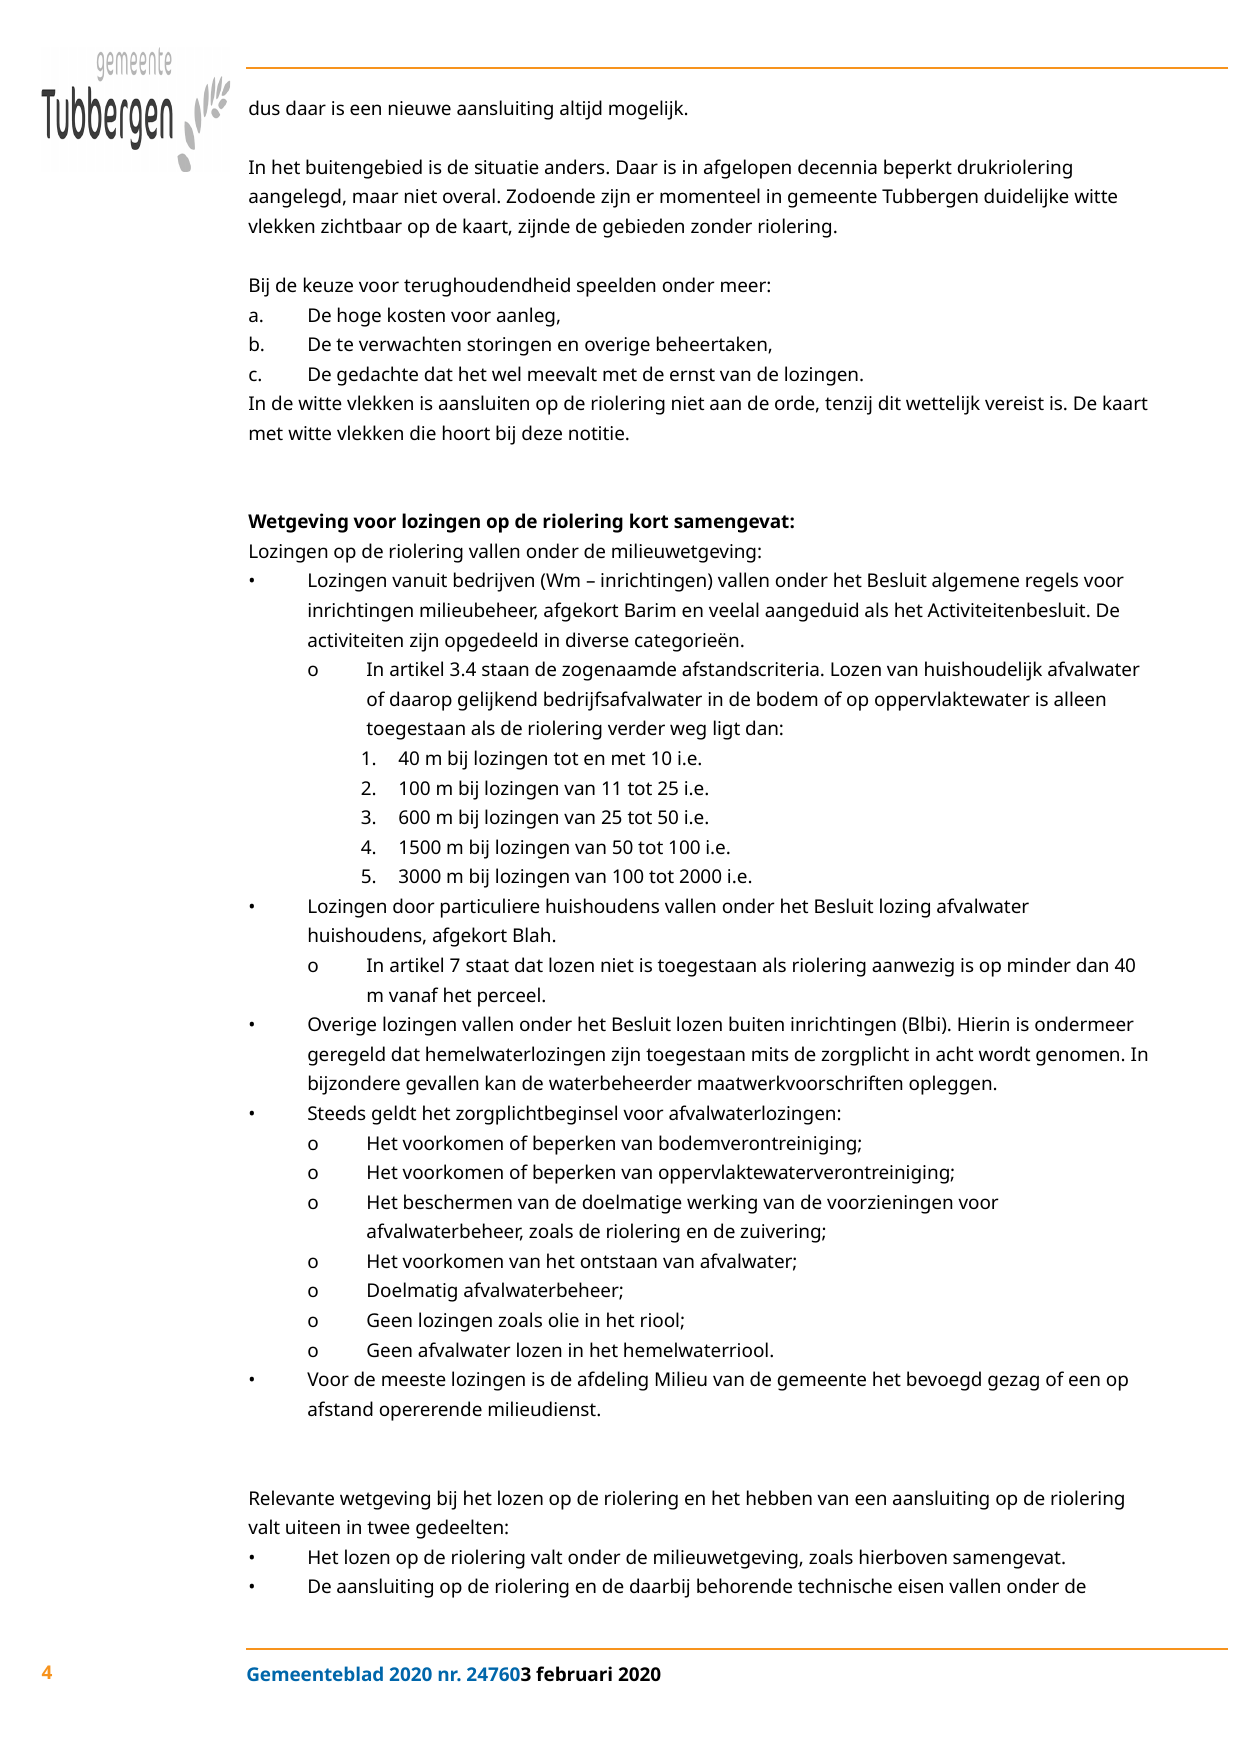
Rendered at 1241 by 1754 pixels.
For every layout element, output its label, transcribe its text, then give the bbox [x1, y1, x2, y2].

picture [41, 47, 231, 172]
table_header dus daar is een nieuwe aansluiting altijd mogelijk. In het buitengebied is de situatie anders. Daar is in afgelopen decennia beperkt drukriolering aangelegd, maar niet overal. Zodoende zijn er momenteel in gemeente Tubbergen duidelijke witte vlekken zichtbaar op de kaart, zijnde de gebieden zonder riolering. Bij de keuze voor terughoudendheid speelden onder meer: De hoge kosten voor aanleg, De te verwachten storingen en overige beheertaken, De gedachte dat het wel meevalt met de ernst van de lozingen. In de witte vlekken is aansluiten op de riolering niet aan de orde, tenzij dit wettelijk vereist is. De kaart met witte vlekken die hoort bij deze notitie. [248, 95, 1152, 446]
table_header Wetgeving voor lozingen op de riolering kort samengevat: Lozingen op de riolering vallen onder de milieuwetgeving: Lozingen vanuit bedrijven (Wm – inrichtingen) vallen onder het Besluit algemene regels voor inrichtingen milieubeheer, afgekort Barim en veelal aangeduid als het Activiteitenbesluit. De activiteiten zijn opgedeeld in diverse categorieën. In artikel 3.4 staan de zogenaamde afstandscriteria. Lozen van huishoudelijk afvalwater of daarop gelijkend bedrijfsafvalwater in de bodem of op oppervlaktewater is alleen toegestaan als de riolering verder weg ligt dan: 40 m bij lozingen tot en met 10 i.e. 100 m bij lozingen van 11 tot 25 i.e. 600 m bij lozingen van 25 tot 50 i.e. 1500 m bij lozingen van 50 tot 100 i.e. 3000 m bij lozingen van 100 tot 2000 i.e. Lozingen door particuliere huishoudens vallen onder het Besluit lozing afvalwater huishoudens, afgekort Blah. In artikel 7 staat dat lozen niet is toegestaan als riolering aanwezig is op minder dan 40 m vanaf het perceel. Overige lozingen vallen onder het Besluit lozen buiten inrichtingen (Blbi). Hierin is ondermeer geregeld dat hemelwaterlozingen zijn toegestaan mits de zorgplicht in acht wordt genomen. In bijzondere gevallen kan de waterbeheerder maatwerkvoorschriften opleggen. Steeds geldt het zorgplichtbeginsel voor afvalwaterlozingen: Het voorkomen of beperken van bodemverontreiniging; Het voorkomen of beperken van oppervlaktewaterverontreiniging; Het beschermen van de doelmatige werking van de voorzieningen voor afvalwaterbeheer, zoals de riolering en de zuivering; Het voorkomen van het ontstaan van afvalwater; Doelmatig afvalwaterbeheer; Geen lozingen zoals olie in het riool; Geen afvalwater lozen in het hemelwaterriool. Voor de meeste lozingen is de afdeling Milieu van de gemeente het bevoegd gezag of een op afstand opererende milieudienst. Relevante wetgeving bij het lozen op de riolering en het hebben van een aansluiting op de riolering valt uiteen in twee gedeelten: Het lozen op de riolering valt onder de milieuwetgeving, zoals hierboven samengevat. De aansluiting op de riolering en de daarbij behorende technische eisen vallen onder de [248, 509, 1152, 1599]
